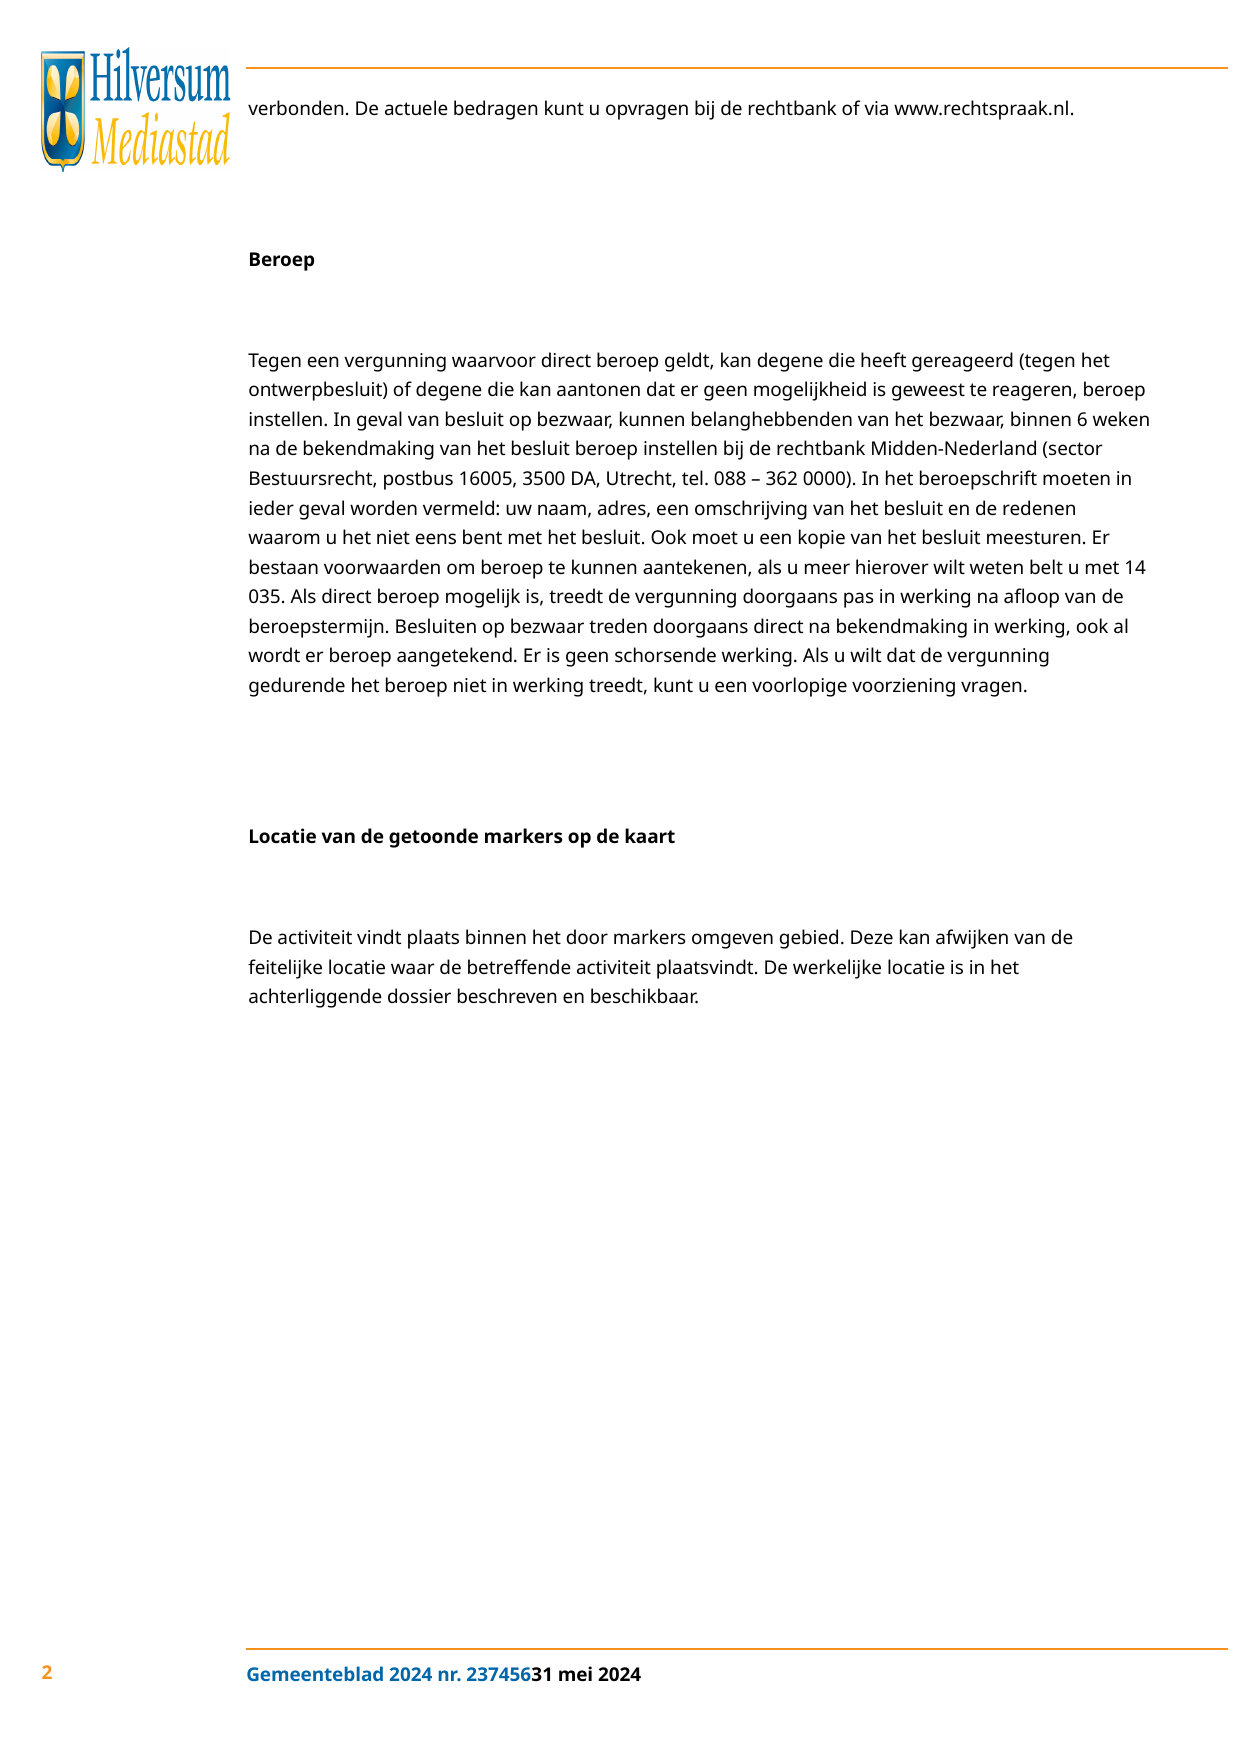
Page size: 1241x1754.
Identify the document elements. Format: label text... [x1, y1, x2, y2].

text Tegen een vergunning waarvoor direct beroep geldt, kan degene die heeft gereageerd (tegen het ontwerpbesluit) of degene die kan aantonen dat er geen mogelijkheid is geweest te reageren, beroep instellen. In geval van besluit op bezwaar, kunnen belanghebbenden van het bezwaar, binnen 6 weken na de bekendmaking van het besluit beroep instellen bij de rechtbank Midden-Nederland (sector Bestuursrecht, postbus 16005, 3500 DA, Utrecht, tel. 088 – 362 0000). In het beroepschrift moeten in ieder geval worden vermeld: uw naam, adres, een omschrijving van het besluit en de redenen waarom u het niet eens bent met het besluit. Ook moet u een kopie van het besluit meesturen. Er bestaan voorwaarden om beroep te kunnen aantekenen, als u meer hierover wilt weten belt u met 14 035. Als direct beroep mogelijk is, treedt de vergunning doorgaans pas in werking na afloop van de beroepstermijn. Besluiten op bezwaar treden doorgaans direct na bekendmaking in werking, ook al wordt er beroep aangetekend. Er is geen schorsende werking. Als u wilt dat de vergunning gedurende het beroep niet in werking treedt, kunt u een voorlopige voorziening vragen. [248, 347, 1152, 698]
picture [41, 47, 231, 172]
text Beroep [248, 246, 1152, 272]
text Locatie van de getoonde markers op de kaart [248, 823, 1152, 849]
text verbonden. De actuele bedragen kunt u opvragen bij de rechtbank of via www.rechtspraak.nl. [248, 95, 1152, 121]
text De activiteit vindt plaats binnen het door markers omgeven gebied. Deze kan afwijken van de feitelijke locatie waar de betreffende activiteit plaatsvindt. De werkelijke locatie is in het achterliggende dossier beschreven en beschikbaar. [248, 924, 1152, 1009]
